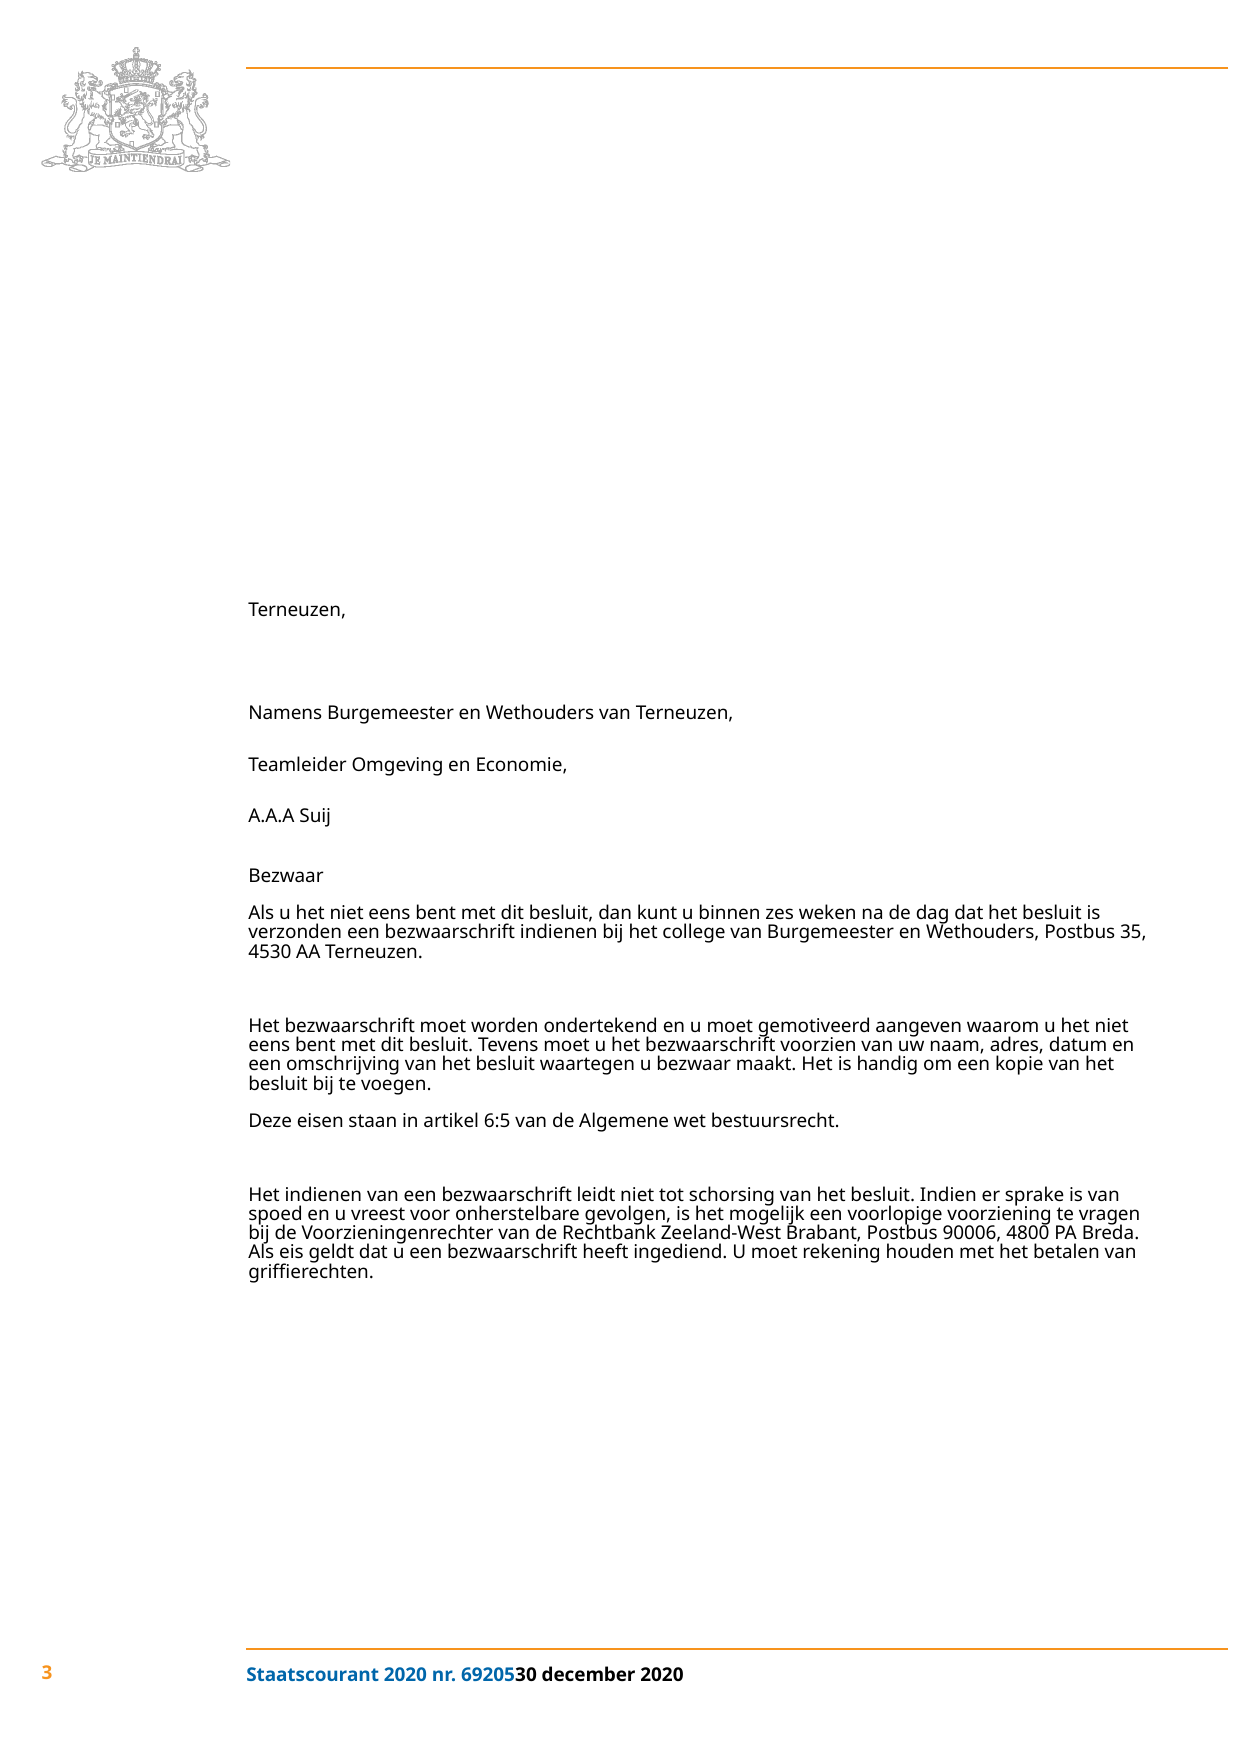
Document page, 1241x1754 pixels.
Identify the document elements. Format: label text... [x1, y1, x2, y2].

text Namens Burgemeester en Wethouders van Terneuzen, [248, 699, 1152, 725]
text A.A.A Suij [248, 802, 1152, 828]
text Het bezwaarschrift moet worden ondertekend en u moet gemotiveerd aangeven waarom u het niet eens bent met dit besluit. Tevens moet u het bezwaarschrift voorzien van uw naam, adres, datum en een omschrijving van het besluit waartegen u bezwaar maakt. Het is handig om een kopie van het besluit bij te voegen. [248, 1017, 1152, 1094]
text Bezwaar [248, 867, 1152, 887]
text Terneuzen, [248, 596, 1152, 622]
text Als u het niet eens bent met dit besluit, dan kunt u binnen zes weken na de dag dat het besluit is verzonden een bezwaarschrift indienen bij het college van Burgemeester en Wethouders, Postbus 35, 4530 AA Terneuzen. [248, 904, 1152, 962]
text Teamleider Omgeving en Economie, [248, 751, 1152, 776]
text Het indienen van een bezwaarschrift leidt niet tot schorsing van het besluit. Indien er sprake is van spoed en u vreest voor onherstelbare gevolgen, is het mogelijk een voorlopige voorziening te vragen bij de Voorzieningenrechter van de Rechtbank Zeeland-West Brabant, Postbus 90006, 4800 PA Breda. Als eis geldt dat u een bezwaarschrift heeft ingediend. U moet rekening houden met het betalen van griffierechten. [248, 1186, 1152, 1282]
text Deze eisen staan in artikel 6:5 van de Algemene wet bestuursrecht. [248, 1112, 1152, 1131]
picture [41, 47, 231, 172]
